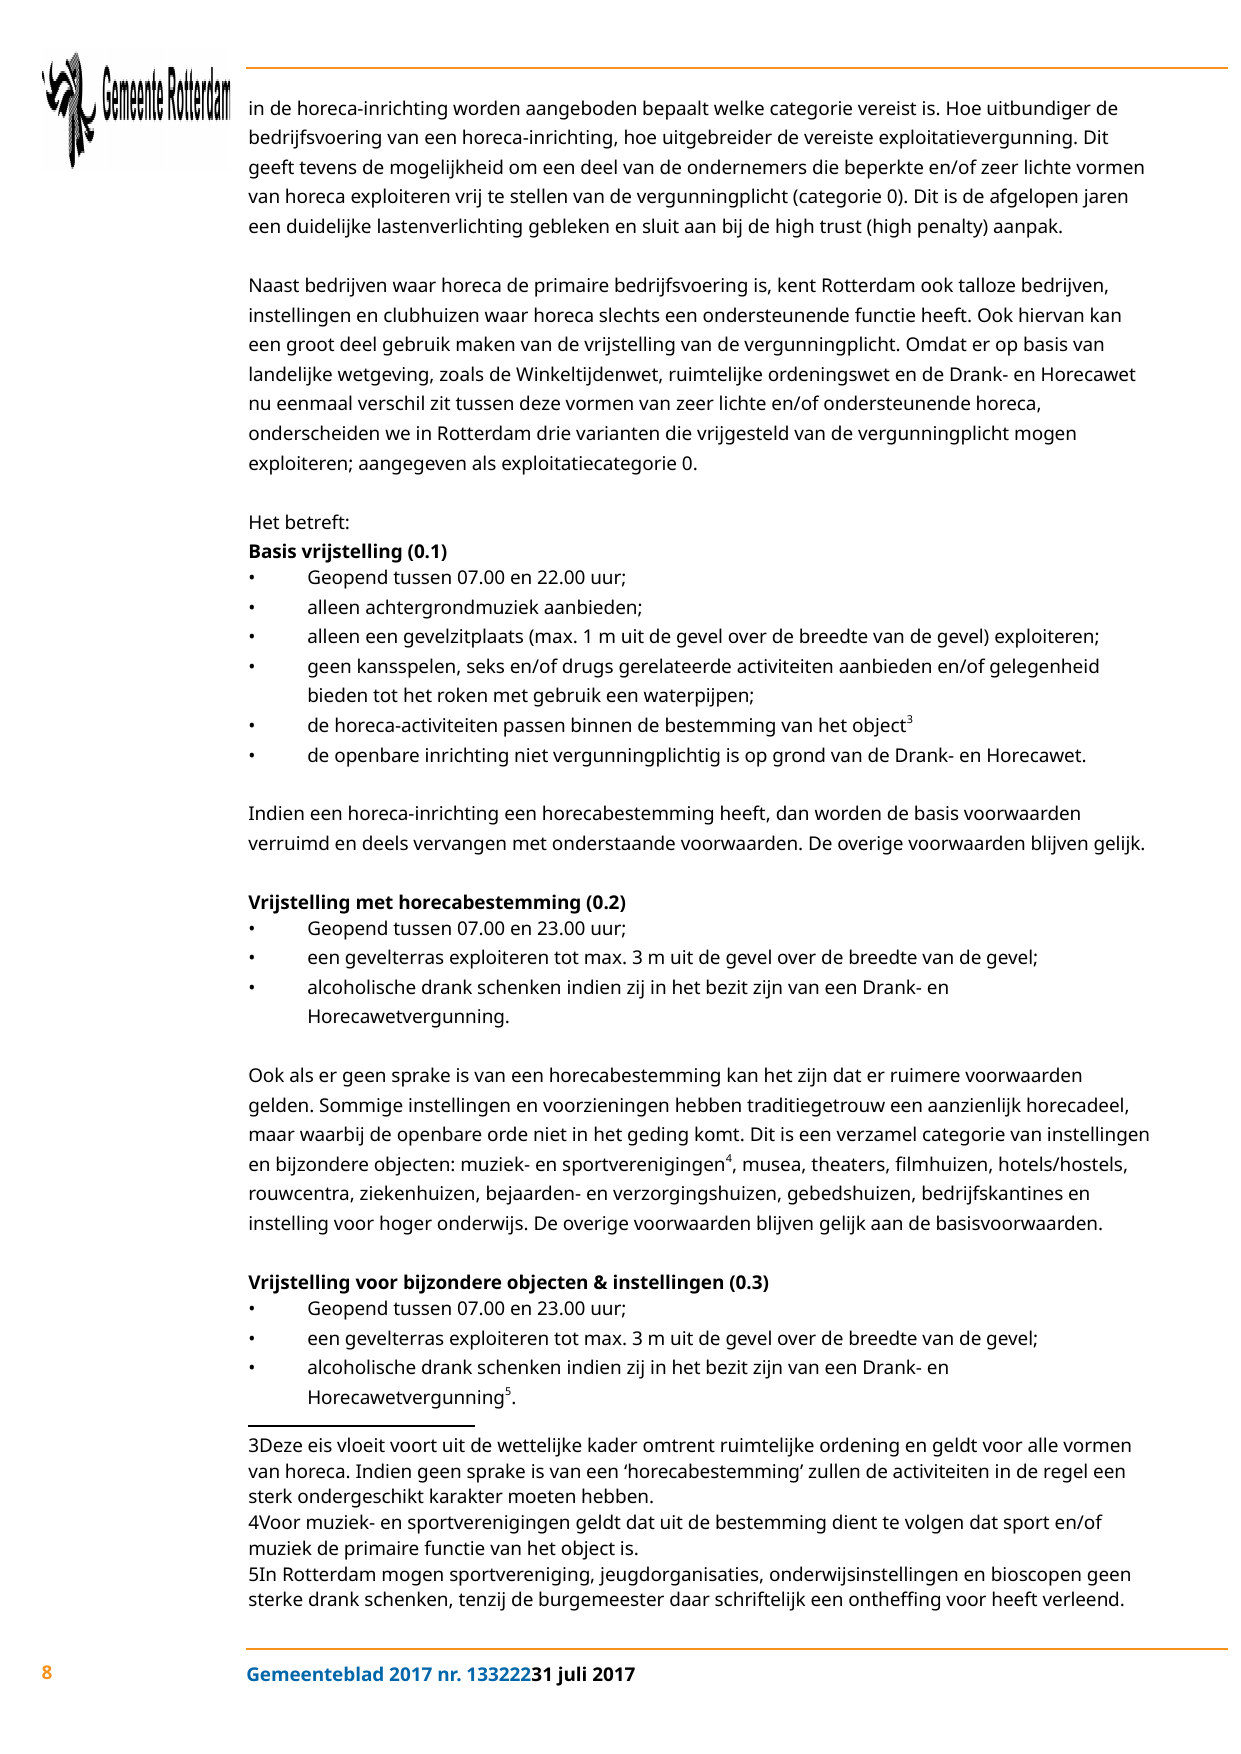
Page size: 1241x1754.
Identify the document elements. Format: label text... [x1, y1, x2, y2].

table_cell Geopend tussen 07.00 en 23.00 uur; een gevelterras exploiteren tot max. 3 m uit de gevel over de breedte van de gevel; alcoholische drank schenken indien zij in het bezit zijn van een Drank- en Horecawetvergunning. [248, 915, 1152, 1029]
text Het betreft: [248, 509, 1152, 535]
table_cell Geopend tussen 07.00 en 23.00 uur; een gevelterras exploiteren tot max. 3 m uit de gevel over de breedte van de gevel; alcoholische drank schenken indien zij in het bezit zijn van een Drank- en Horecawetvergunning. [248, 1295, 1152, 1410]
table_header Vrijstelling voor bijzondere objecten & instellingen (0.3) [248, 1270, 1152, 1295]
table_header Basis vrijstelling (0.1) [248, 539, 1152, 564]
table_cell Geopend tussen 07.00 en 22.00 uur; alleen achtergrondmuziek aanbieden; alleen een gevelzitplaats (max. 1 m uit de gevel over de breedte van de gevel) exploiteren; geen kansspelen, seks en/of drugs gerelateerde activiteiten aanbieden en/of gelegenheid bieden tot het roken met gebruik een waterpijpen; de horeca-activiteiten passen binnen de bestemming van het object de openbare inrichting niet vergunningplichtig is op grond van de Drank- en Horecawet. [248, 564, 1152, 768]
text Voor muziek- en sportverenigingen geldt dat uit de bestemming dient te volgen dat sport en/of muziek de primaire functie van het object is. [248, 1509, 1152, 1561]
text Naast bedrijven waar horeca de primaire bedrijfsvoering is, kent Rotterdam ook talloze bedrijven, instellingen en clubhuizen waar horeca slechts een ondersteunende functie heeft. Ook hiervan kan een groot deel gebruik maken van de vrijstelling van de vergunningplicht. Omdat er op basis van landelijke wetgeving, zoals de Winkeltijdenwet, ruimtelijke ordeningswet en de Drank- en Horecawet nu eenmaal verschil zit tussen deze vormen van zeer lichte en/of ondersteunende horeca, onderscheiden we in Rotterdam drie varianten die vrijgesteld van de vergunningplicht mogen exploiteren; aangegeven als exploitatiecategorie 0. [248, 272, 1152, 476]
text Ook als er geen sprake is van een horecabestemming kan het zijn dat er ruimere voorwaarden gelden. Sommige instellingen en voorzieningen hebben traditiegetrouw een aanzienlijk horecadeel, maar waarbij de openbare orde niet in het geding komt. Dit is een verzamel categorie van instellingen en bijzondere objecten: muziek- en sportverenigingen, musea, theaters, filmhuizen, hotels/hostels, rouwcentra, ziekenhuizen, bejaarden- en verzorgingshuizen, gebedshuizen, bedrijfskantines en instelling voor hoger onderwijs. De overige voorwaarden blijven gelijk aan de basisvoorwaarden. [248, 1062, 1152, 1236]
text in de horeca-inrichting worden aangeboden bepaalt welke categorie vereist is. Hoe uitbundiger de bedrijfsvoering van een horeca-inrichting, hoe uitgebreider de vereiste exploitatievergunning. Dit geeft tevens de mogelijkheid om een deel van de ondernemers die beperkte en/of zeer lichte vormen van horeca exploiteren vrij te stellen van de vergunningplicht (categorie 0). Dit is de afgelopen jaren een duidelijke lastenverlichting gebleken en sluit aan bij de high trust (high penalty) aanpak. [248, 95, 1152, 239]
text Indien een horeca-inrichting een horecabestemming heeft, dan worden de basis voorwaarden verruimd en deels vervangen met onderstaande voorwaarden. De overige voorwaarden blijven gelijk. [248, 800, 1152, 856]
picture [41, 47, 231, 172]
table_header Vrijstelling met horecabestemming (0.2) [248, 889, 1152, 915]
